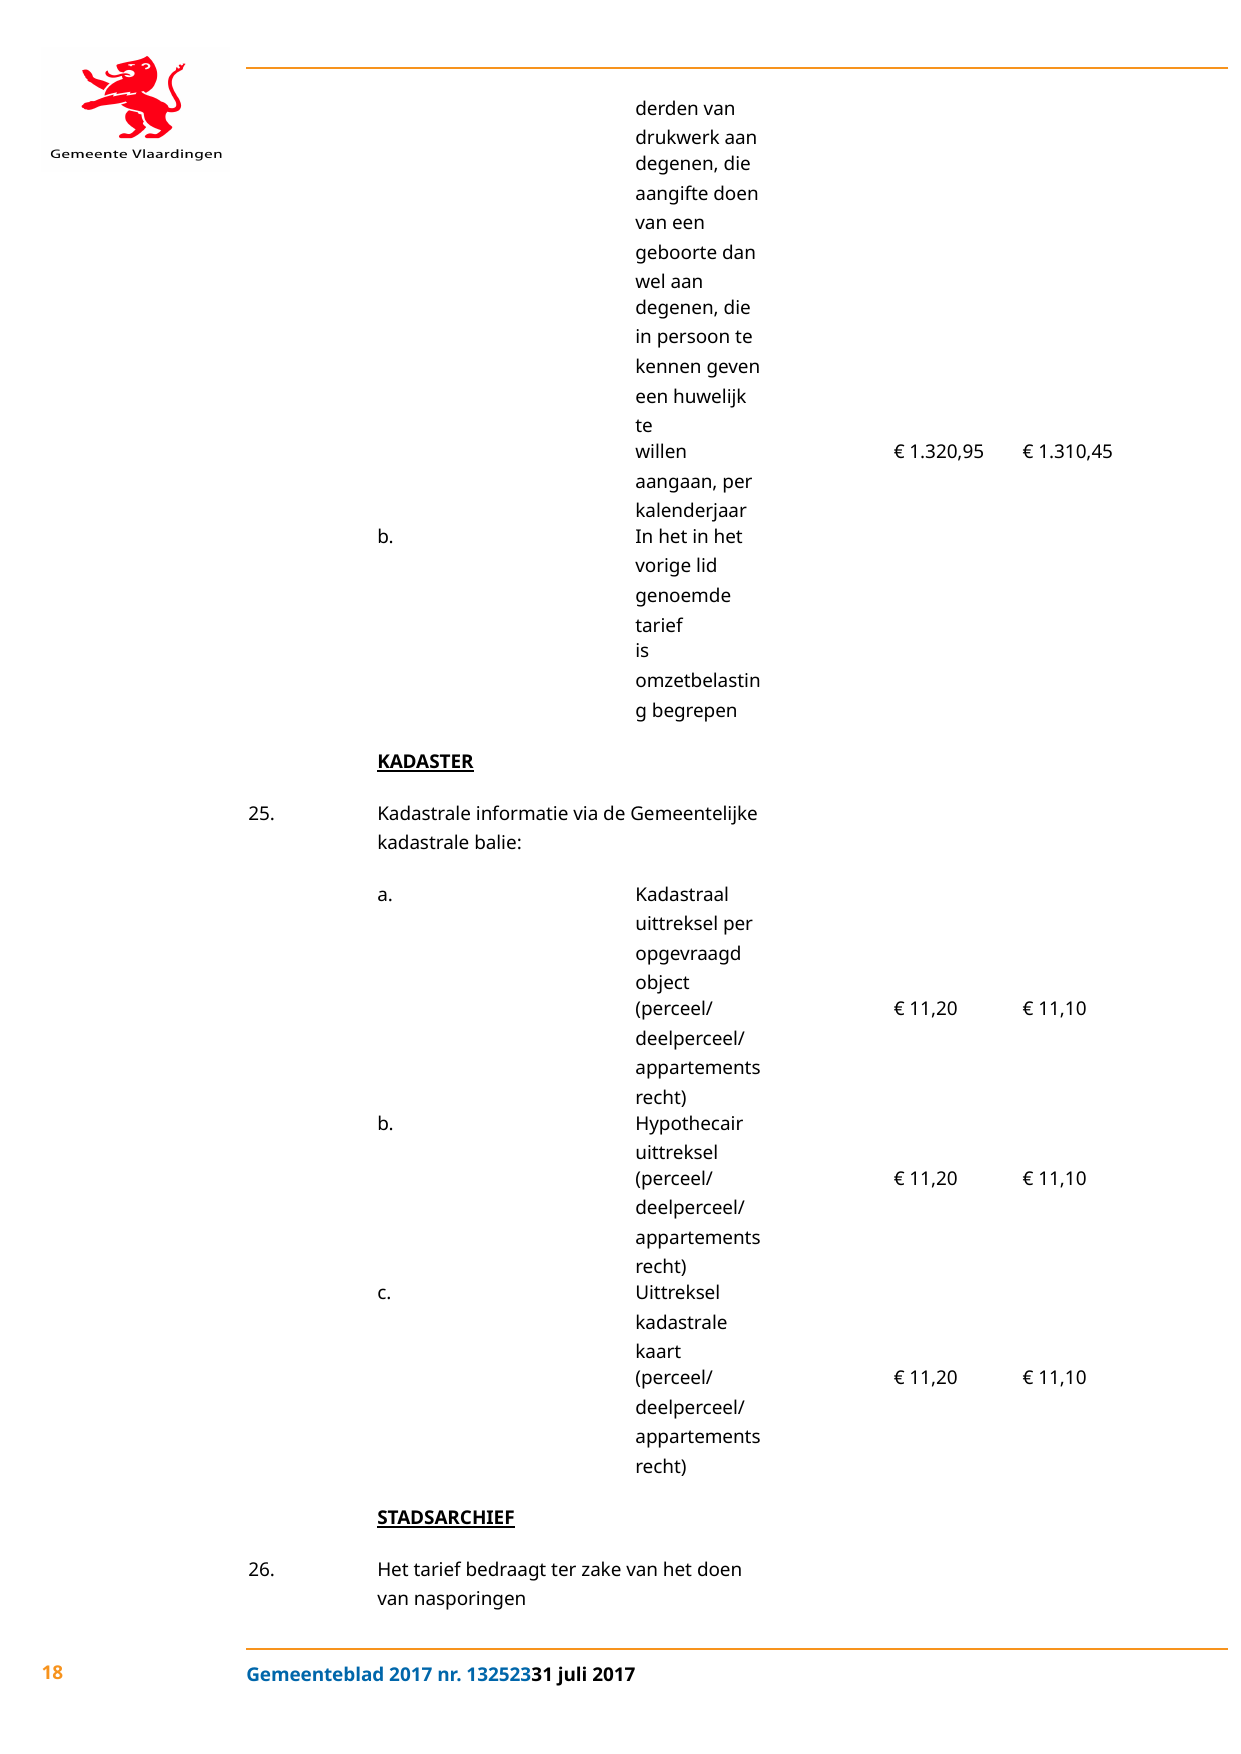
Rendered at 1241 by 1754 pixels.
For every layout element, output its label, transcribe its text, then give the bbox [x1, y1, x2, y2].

table_cell [764, 748, 893, 774]
table_cell c. [377, 1280, 506, 1364]
table_cell [635, 1479, 764, 1504]
table_cell [506, 1479, 635, 1504]
table_cell [894, 774, 1022, 800]
table_cell [894, 523, 1022, 638]
table_cell [635, 855, 764, 881]
table_cell [248, 95, 377, 150]
table_cell [377, 294, 506, 438]
table_cell [248, 995, 377, 1110]
table_cell (perceel/deelperceel/appartementsrecht) [635, 1165, 764, 1279]
table_cell [377, 1364, 506, 1479]
table_cell [764, 638, 893, 722]
table_cell [764, 855, 893, 881]
table_cell [764, 800, 893, 855]
table_cell € 11,10 [1023, 1165, 1152, 1279]
table_cell willen aangaan, per kalenderjaar [635, 438, 764, 523]
table_cell [377, 995, 506, 1110]
table_cell [506, 855, 635, 881]
table_cell Kadastraal uittreksel per opgevraagd object [635, 881, 764, 995]
picture [41, 47, 231, 172]
table_cell [1023, 523, 1152, 638]
table_cell [764, 1505, 893, 1530]
table_cell Hypothecair uittreksel [635, 1110, 764, 1165]
table_cell [764, 1110, 893, 1165]
table_cell [1023, 1479, 1152, 1504]
table_cell [764, 150, 893, 294]
table_cell [377, 438, 506, 523]
table_cell [894, 1479, 1022, 1504]
table_cell [1023, 150, 1152, 294]
table_cell 25. [248, 800, 377, 855]
table_cell [377, 95, 506, 150]
table_cell [506, 294, 635, 438]
table_cell [894, 294, 1022, 438]
table_cell [894, 1110, 1022, 1165]
table_cell [506, 723, 635, 748]
table_cell [377, 150, 506, 294]
table_cell [506, 523, 635, 638]
table_cell € 11,20 [894, 1165, 1022, 1279]
table_cell [1023, 294, 1152, 438]
table_cell [377, 723, 506, 748]
table_cell [764, 523, 893, 638]
table_cell [377, 1165, 506, 1279]
table_cell [764, 438, 893, 523]
table_cell [764, 1165, 893, 1279]
table_cell € 11,20 [894, 1364, 1022, 1479]
table_cell [248, 150, 377, 294]
table_cell In het in het vorige lid genoemde tarief [635, 523, 764, 638]
table_cell [248, 638, 377, 722]
table_cell € 11,10 [1023, 1364, 1152, 1479]
table_cell degenen, die in persoon te kennen geven een huwelijk te [635, 294, 764, 438]
table_cell [764, 1556, 893, 1611]
table_cell [764, 881, 893, 995]
table_cell [248, 294, 377, 438]
table_cell [248, 523, 377, 638]
table_cell (perceel/deelperceel/appartementsrecht) [635, 995, 764, 1110]
table_cell [506, 638, 635, 722]
table_cell [377, 1530, 506, 1556]
table_cell [248, 1110, 377, 1165]
table_cell [894, 95, 1022, 150]
table_cell [248, 723, 377, 748]
table_cell [764, 294, 893, 438]
table_cell [506, 438, 635, 523]
table_cell [894, 723, 1022, 748]
table_cell is omzetbelasting begrepen [635, 638, 764, 722]
table_cell [894, 638, 1022, 722]
table_cell [506, 95, 635, 150]
table_cell [248, 1165, 377, 1279]
table_cell [764, 995, 893, 1110]
table_cell [248, 1479, 377, 1504]
table_cell degenen, die aangifte doen van een geboorte dan wel aan [635, 150, 764, 294]
table_cell derden van drukwerk aan [635, 95, 764, 150]
table_cell [894, 150, 1022, 294]
table_cell b. [377, 1110, 506, 1165]
table_cell [764, 95, 893, 150]
table_cell [506, 774, 635, 800]
table_cell [377, 1479, 506, 1504]
table_cell [506, 1110, 635, 1165]
table_cell [635, 723, 764, 748]
table_cell [1023, 95, 1152, 150]
table_cell [894, 1280, 1022, 1364]
table_cell a. [377, 881, 506, 995]
table_cell [635, 1530, 764, 1556]
table_cell [1023, 855, 1152, 881]
table_cell [764, 774, 893, 800]
table_cell [248, 881, 377, 995]
table_cell STADSARCHIEF [377, 1505, 764, 1530]
table_cell [506, 1280, 635, 1364]
table_cell [1023, 1280, 1152, 1364]
table_cell [248, 1530, 377, 1556]
table_cell [1023, 1110, 1152, 1165]
table_cell [1023, 638, 1152, 722]
table_cell [377, 638, 506, 722]
table_cell [506, 1364, 635, 1479]
table_cell [764, 1530, 893, 1556]
table_cell [248, 855, 377, 881]
table_cell b. [377, 523, 506, 638]
table_cell [764, 1280, 893, 1364]
table_cell [248, 748, 377, 774]
table_cell [1023, 774, 1152, 800]
table_cell Kadastrale informatie via de Gemeentelijke kadastrale balie: [377, 800, 764, 855]
table_cell [377, 774, 506, 800]
table_cell [764, 1479, 893, 1504]
table_cell [506, 150, 635, 294]
table_cell € 11,10 [1023, 995, 1152, 1110]
table_cell Het tarief bedraagt ter zake van het doen van nasporingen [377, 1556, 764, 1611]
table_cell [248, 1364, 377, 1479]
table_cell [248, 1505, 377, 1530]
table_cell KADASTER [377, 748, 764, 774]
table_cell [506, 1530, 635, 1556]
table_cell € 1.310,45 [1023, 438, 1152, 523]
table_cell [635, 774, 764, 800]
table_cell [377, 855, 506, 881]
table_cell [506, 881, 635, 995]
table_cell [248, 1280, 377, 1364]
table_cell [894, 855, 1022, 881]
table_cell Uittreksel kadastrale kaart [635, 1280, 764, 1364]
table_cell [894, 881, 1022, 995]
table_cell € 1.320,95 [894, 438, 1022, 523]
table_cell € 11,20 [894, 995, 1022, 1110]
table_cell [506, 995, 635, 1110]
table_cell [894, 1530, 1022, 1556]
table_cell [764, 723, 893, 748]
table_cell [248, 774, 377, 800]
table_cell (perceel/deelperceel/appartementsrecht) [635, 1364, 764, 1479]
table_cell [1023, 881, 1152, 995]
table_cell [1023, 1530, 1152, 1556]
table_cell [248, 438, 377, 523]
table_cell [1023, 723, 1152, 748]
table_cell 26. [248, 1556, 377, 1611]
table_cell [506, 1165, 635, 1279]
table_cell [764, 1364, 893, 1479]
